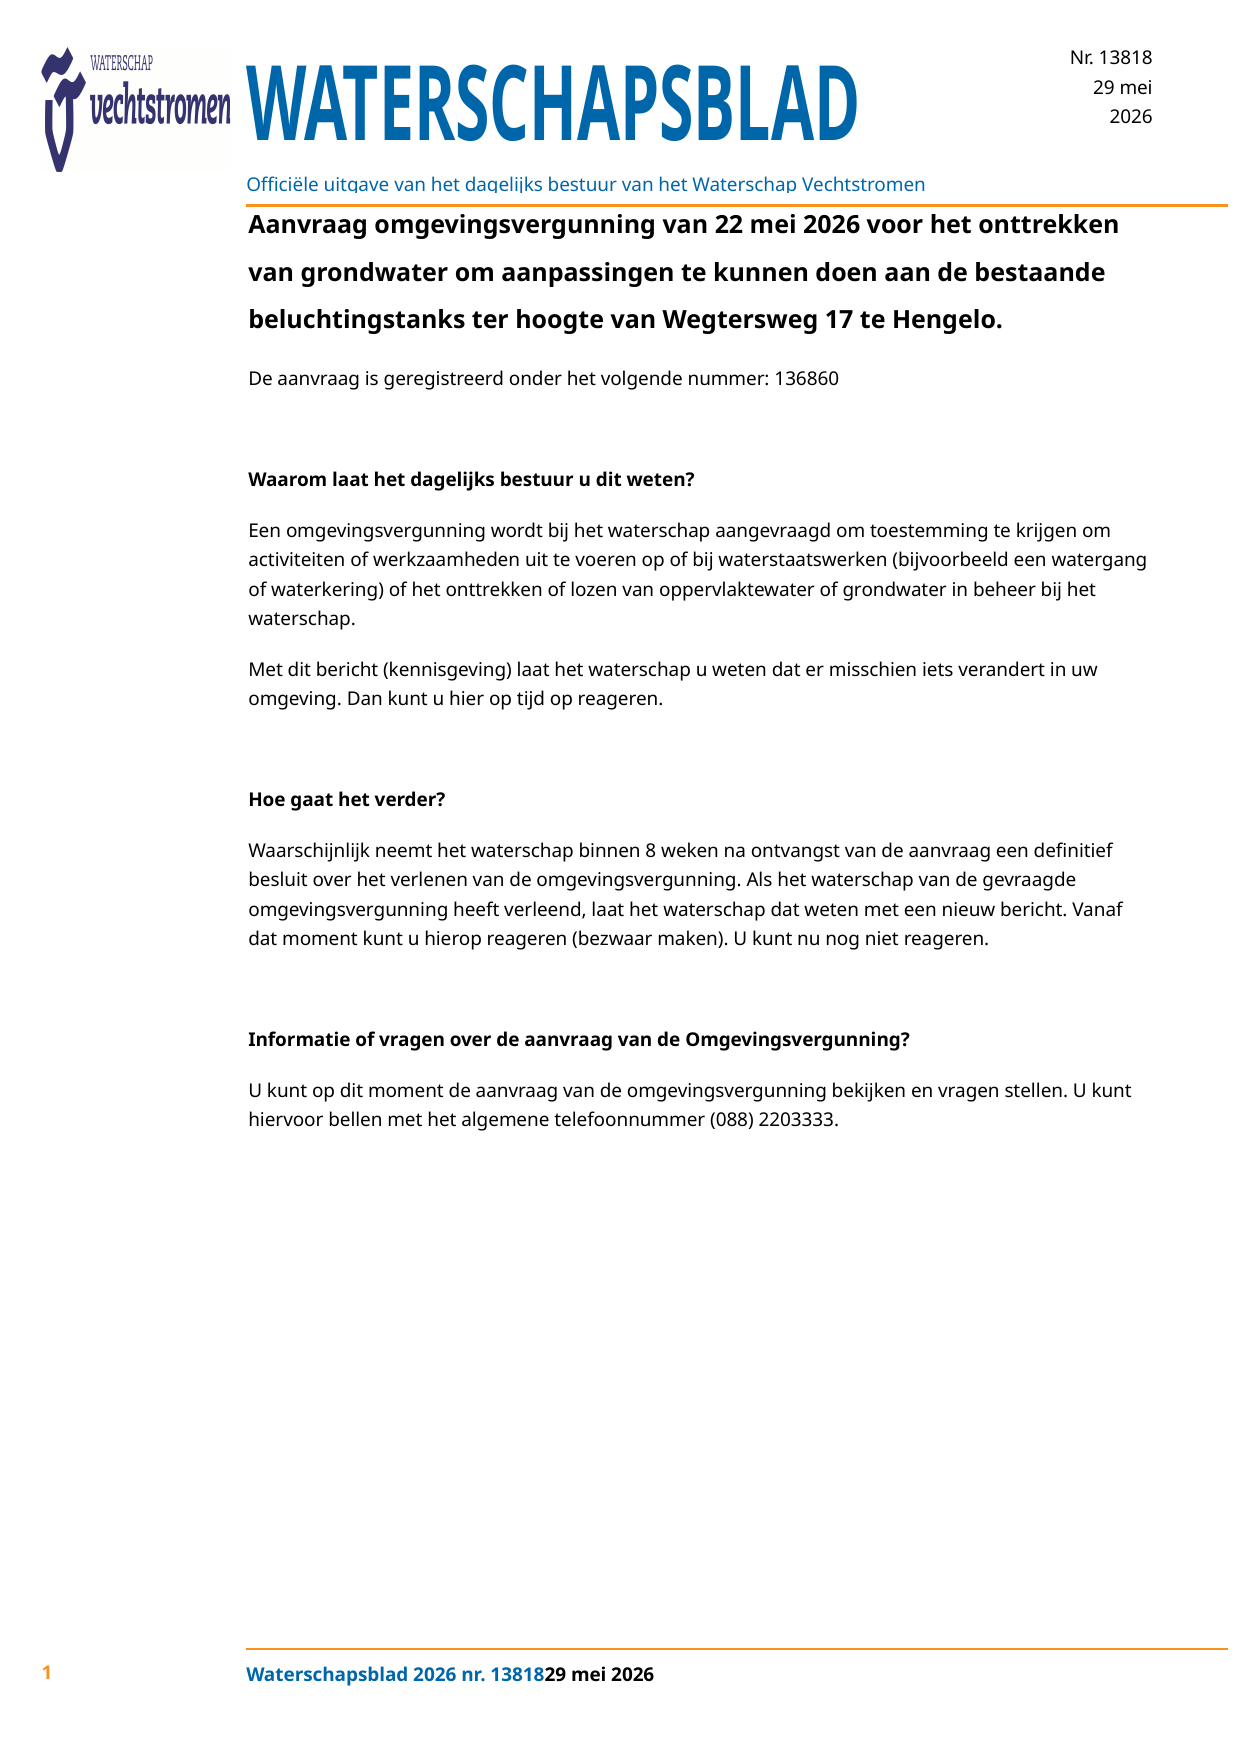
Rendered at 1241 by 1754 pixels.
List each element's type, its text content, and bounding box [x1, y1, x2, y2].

text Een omgevingsvergunning wordt bij het waterschap aangevraagd om toestemming te krijgen om activiteiten of werkzaamheden uit te voeren op of bij waterstaatswerken (bijvoorbeeld een watergang of waterkering) of het onttrekken of lozen van oppervlaktewater of grondwater in beheer bij het waterschap. [248, 517, 1152, 631]
text De aanvraag is geregistreerd onder het volgende nummer: 136860 [248, 366, 1152, 391]
text Waarom laat het dagelijks bestuur u dit weten? [248, 466, 1152, 492]
text U kunt op dit moment de aanvraag van de omgevingsvergunning bekijken en vragen stellen. U kunt hiervoor bellen met het algemene telefoonnummer (088) 2203333. [248, 1077, 1152, 1132]
text Informatie of vragen over de aanvraag van de Omgevingsvergunning? [248, 1026, 1152, 1052]
text Met dit bericht (kennisgeving) laat het waterschap u weten dat er misschien iets verandert in uw omgeving. Dan kunt u hier op tijd op reageren. [248, 656, 1152, 711]
text Waarschijnlijk neemt het waterschap binnen 8 weken na ontvangst van de aanvraag een definitief besluit over het verlenen van de omgevingsvergunning. Als het waterschap van de gevraagde omgevingsvergunning heeft verleend, laat het waterschap dat weten met een nieuw bericht. Vanaf dat moment kunt u hierop reageren (bezwaar maken). U kunt nu nog niet reageren. [248, 837, 1152, 951]
text Aanvraag omgevingsvergunning van 22 mei 2026 voor het onttrekken van grondwater om aanpassingen te kunnen doen aan de bestaande beluchtingstanks ter hoogte van Wegtersweg 17 te Hengelo. [248, 207, 1152, 336]
text Hoe gaat het verder? [248, 786, 1152, 812]
picture [41, 47, 231, 172]
